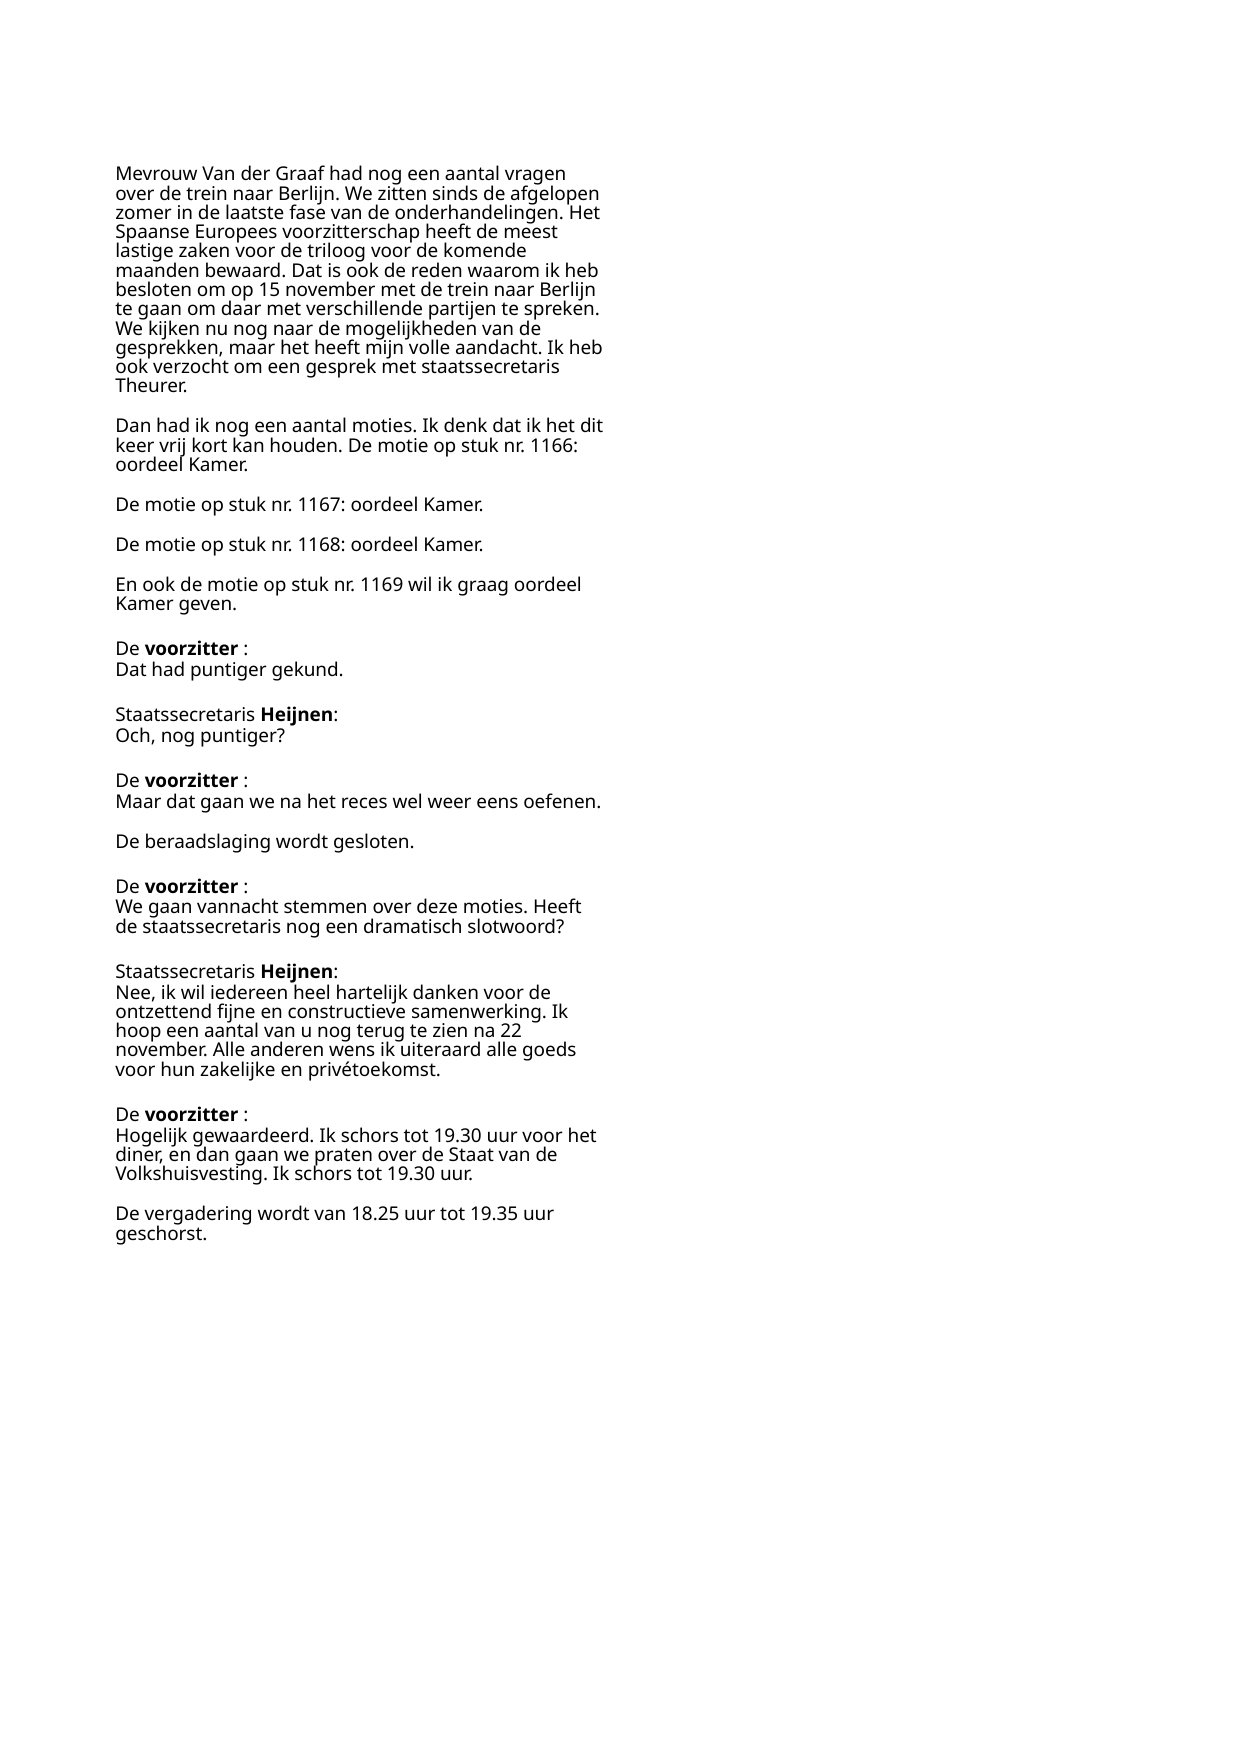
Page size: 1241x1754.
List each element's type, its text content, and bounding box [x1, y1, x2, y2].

text Nee, ik wil iedereen heel hartelijk danken voor de ontzettend fijne en constructieve samenwerking. Ik hoop een aantal van u nog terug te zien na 22 november. Alle anderen wens ik uiteraard alle goeds voor hun zakelijke en privétoekomst. [115, 984, 605, 1080]
text De beraadslaging wordt gesloten. [115, 833, 605, 852]
text De voorzitter : [115, 767, 605, 793]
text Maar dat gaan we na het reces wel weer eens oefenen. [115, 793, 605, 812]
text Hogelijk gewaardeerd. Ik schors tot 19.30 uur voor het diner, en dan gaan we praten over de Staat van de Volkshuisvesting. Ik schors tot 19.30 uur. [115, 1127, 605, 1184]
text Staatssecretaris Heijnen: [115, 701, 605, 727]
text Mevrouw Van der Graaf had nog een aantal vragen over de trein naar Berlijn. We zitten sinds de afgelopen zomer in de laatste fase van de onderhandelingen. Het Spaanse Europees voorzitterschap heeft de meest lastige zaken voor de triloog voor de komende maanden bewaard. Dat is ook de reden waarom ik heb besloten om op 15 november met de trein naar Berlijn te gaan om daar met verschillende partijen te spreken. We kijken nu nog naar de mogelijkheden van de gesprekken, maar het heeft mijn volle aandacht. Ik heb ook verzocht om een gesprek met staatssecretaris Theurer. [115, 165, 605, 397]
text Staatssecretaris Heijnen: [115, 958, 605, 984]
text Dan had ik nog een aantal moties. Ik denk dat ik het dit keer vrij kort kan houden. De motie op stuk nr. 1166: oordeel Kamer. [115, 417, 605, 475]
text Och, nog puntiger? [115, 727, 605, 746]
text De vergadering wordt van 18.25 uur tot 19.35 uur geschorst. [115, 1205, 605, 1244]
text De voorzitter : [115, 873, 605, 898]
text En ook de motie op stuk nr. 1169 wil ik graag oordeel Kamer geven. [115, 576, 605, 614]
text We gaan vannacht stemmen over deze moties. Heeft de staatssecretaris nog een dramatisch slotwoord? [115, 898, 605, 937]
text De voorzitter : [115, 635, 605, 661]
text Dat had puntiger gekund. [115, 661, 605, 680]
text De voorzitter : [115, 1101, 605, 1127]
text De motie op stuk nr. 1168: oordeel Kamer. [115, 536, 605, 555]
text De motie op stuk nr. 1167: oordeel Kamer. [115, 496, 605, 515]
